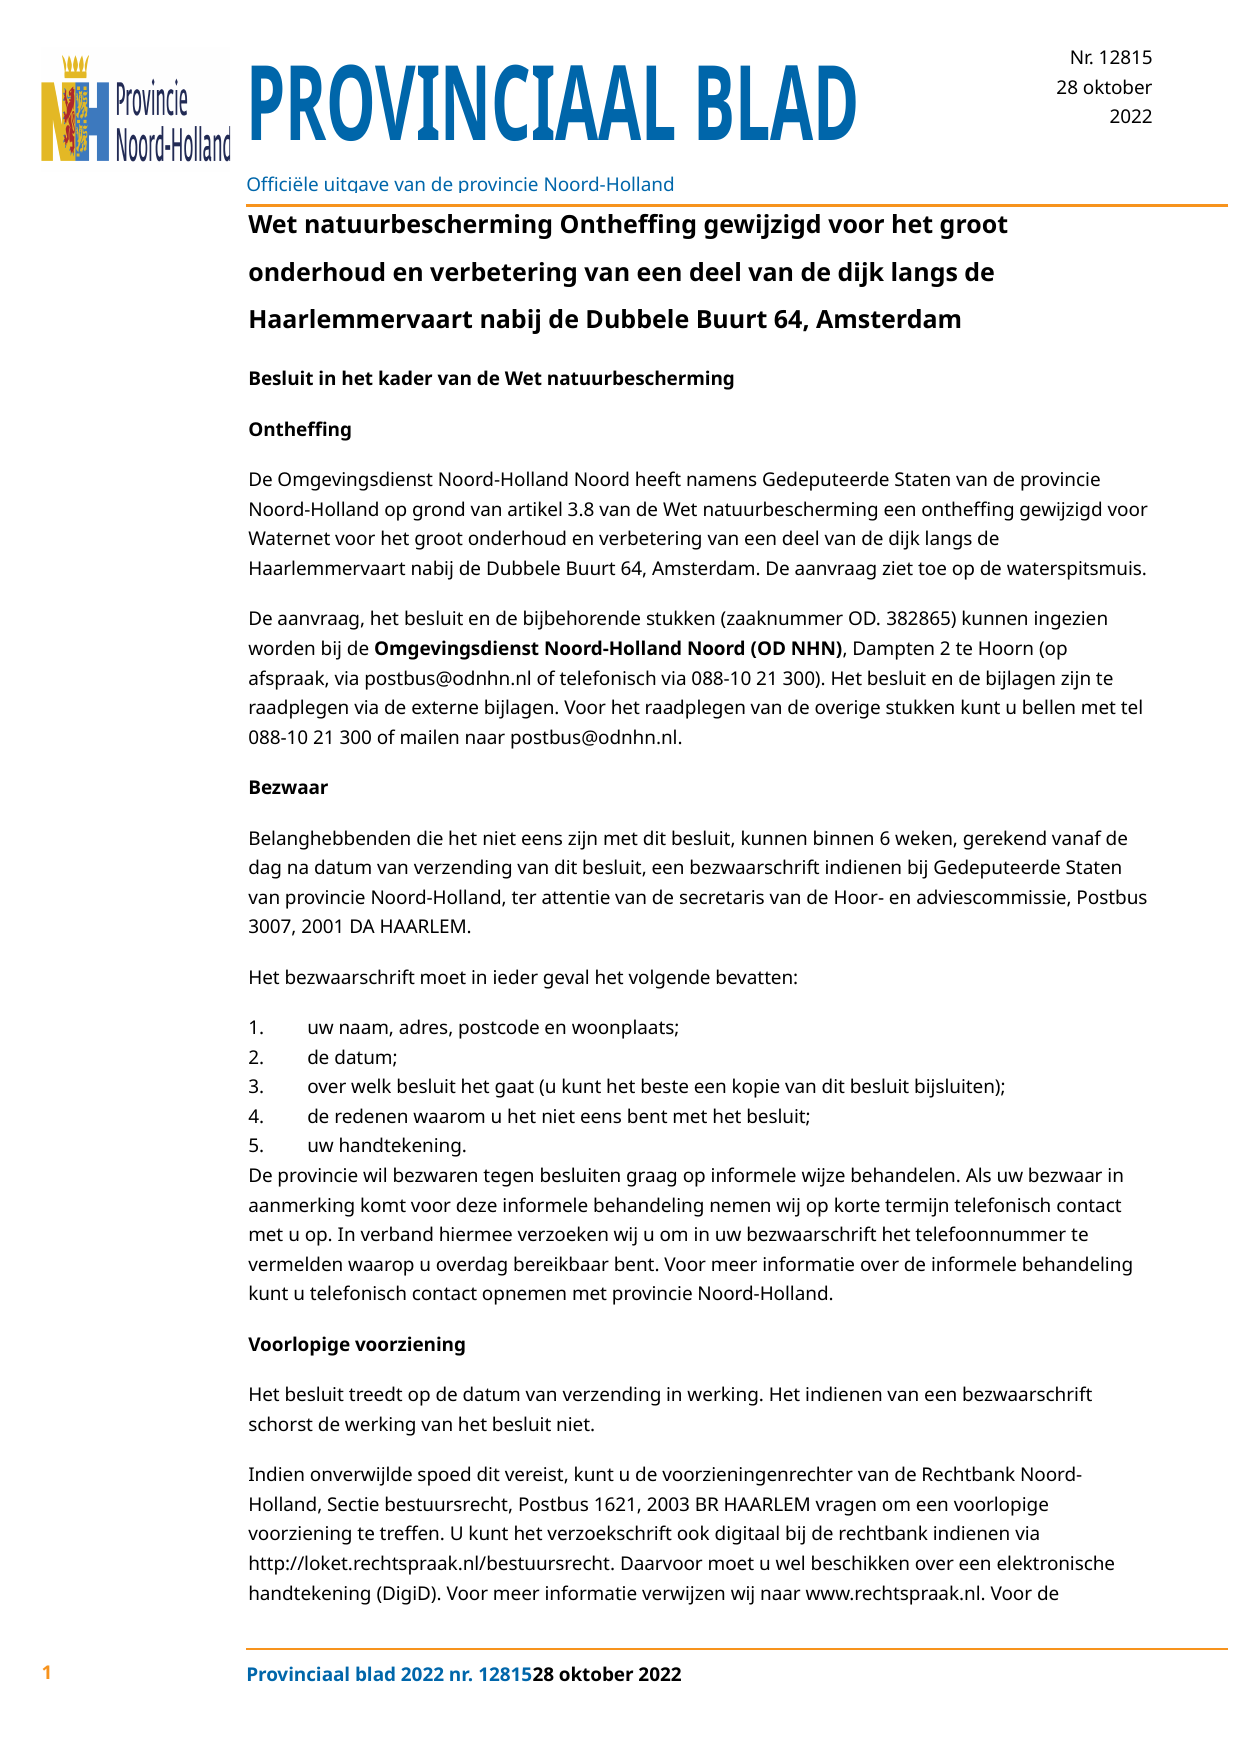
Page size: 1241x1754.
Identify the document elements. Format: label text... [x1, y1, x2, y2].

list de datum; [248, 1044, 1152, 1069]
text Het besluit treedt op de datum van verzending in werking. Het indienen van een bezwaarschrift schorst de werking van het besluit niet. [248, 1381, 1152, 1437]
list de redenen waarom u het niet eens bent met het besluit; [248, 1103, 1152, 1129]
text Wet natuurbescherming Ontheffing gewijzigd voor het groot onderhoud en verbetering van een deel van de dijk langs de Haarlemmervaart nabij de Dubbele Buurt 64, Amsterdam [248, 207, 1152, 336]
text Besluit in het kader van de Wet natuurbescherming [248, 366, 1152, 391]
list uw naam, adres, postcode en woonplaats; [248, 1014, 1152, 1040]
list uw handtekening. [248, 1133, 1152, 1158]
text Ontheffing [248, 416, 1152, 442]
text De aanvraag, het besluit en de bijbehorende stukken (zaaknummer OD. 382865) kunnen ingezien worden bij de Omgevingsdienst Noord-Holland Noord (OD NHN), Dampten 2 te Hoorn (op afspraak, via postbus@odnhn.nl of telefonisch via 088-10 21 300). Het besluit en de bijlagen zijn te raadplegen via de externe bijlagen. Voor het raadplegen van de overige stukken kunt u bellen met tel 088-10 21 300 of mailen naar postbus@odnhn.nl. [248, 606, 1152, 749]
text Het bezwaarschrift moet in ieder geval het volgende bevatten: [248, 964, 1152, 989]
text Indien onverwijlde spoed dit vereist, kunt u de voorzieningenrechter van de Rechtbank Noord-Holland, Sectie bestuursrecht, Postbus 1621, 2003 BR HAARLEM vragen om een voorlopige voorziening te treffen. U kunt het verzoekschrift ook digitaal bij de rechtbank indienen via http://loket.rechtspraak.nl/bestuursrecht. Daarvoor moet u wel beschikken over een elektronische handtekening (DigiD). Voor meer informatie verwijzen wij naar www.rechtspraak.nl. Voor de [248, 1461, 1152, 1605]
text De Omgevingsdienst Noord-Holland Noord heeft namens Gedeputeerde Staten van de provincie Noord-Holland op grond van artikel 3.8 van de Wet natuurbescherming een ontheffing gewijzigd voor Waternet voor het groot onderhoud en verbetering van een deel van de dijk langs de Haarlemmervaart nabij de Dubbele Buurt 64, Amsterdam. De aanvraag ziet toe op de waterspitsmuis. [248, 466, 1152, 581]
text De provincie wil bezwaren tegen besluiten graag op informele wijze behandelen. Als uw bezwaar in aanmerking komt voor deze informele behandeling nemen wij op korte termijn telefonisch contact met u op. In verband hiermee verzoeken wij u om in uw bezwaarschrift het telefoonnummer te vermelden waarop u overdag bereikbaar bent. Voor meer informatie over de informele behandeling kunt u telefonisch contact opnemen met provincie Noord-Holland. [248, 1162, 1152, 1306]
text Bezwaar [248, 774, 1152, 800]
picture [41, 47, 231, 172]
text Belanghebbenden die het niet eens zijn met dit besluit, kunnen binnen 6 weken, gerekend vanaf de dag na datum van verzending van dit besluit, een bezwaarschrift indienen bij Gedeputeerde Staten van provincie Noord-Holland, ter attentie van de secretaris van de Hoor- en adviescommissie, Postbus 3007, 2001 DA HAARLEM. [248, 825, 1152, 939]
list over welk besluit het gaat (u kunt het beste een kopie van dit besluit bijsluiten); [248, 1073, 1152, 1099]
text Voorlopige voorziening [248, 1331, 1152, 1357]
